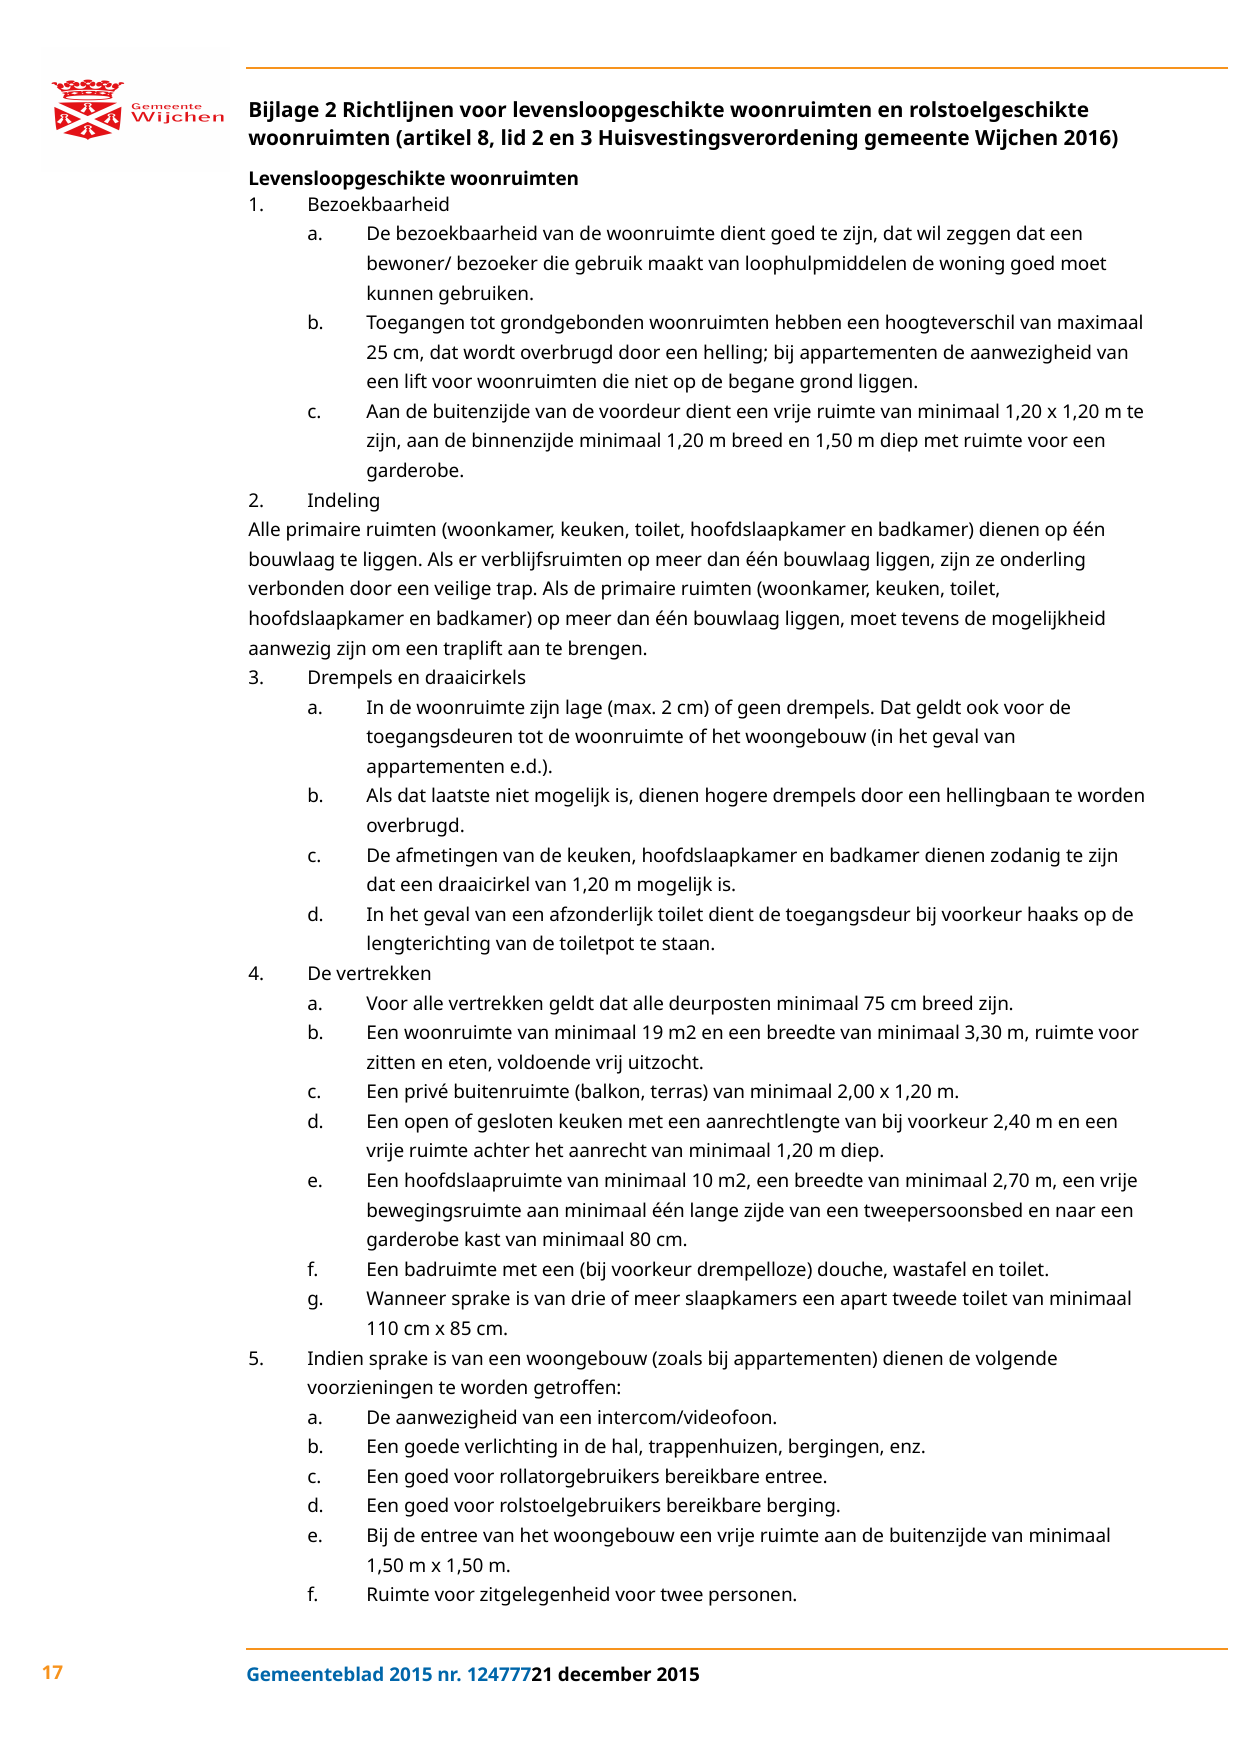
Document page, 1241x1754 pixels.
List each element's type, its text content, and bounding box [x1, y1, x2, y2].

list Een badruimte met een (bij voorkeur drempelloze) douche, wastafel en toilet. [307, 1256, 1152, 1282]
list Bezoekbaarheid [248, 191, 1152, 217]
list De vertrekken [248, 960, 1152, 986]
list Een hoofdslaapruimte van minimaal 10 m2, een breedte van minimaal 2,70 m, een vrije bewegingsruimte aan minimaal één lange zijde van een tweepersoonsbed en naar een garderobe kast van minimaal 80 cm. [307, 1167, 1152, 1252]
list Een open of gesloten keuken met een aanrechtlengte van bij voorkeur 2,40 m en een vrije ruimte achter het aanrecht van minimaal 1,20 m diep. [307, 1108, 1152, 1163]
list Een woonruimte van minimaal 19 m2 en een breedte van minimaal 3,30 m, ruimte voor zitten en eten, voldoende vrij uitzocht. [307, 1019, 1152, 1075]
list Toegangen tot grondgebonden woonruimten hebben een hoogteverschil van maximaal 25 cm, dat wordt overbrugd door een helling; bij appartementen de aanwezigheid van een lift voor woonruimten die niet op de begane grond liggen. [307, 309, 1152, 394]
list Een privé buitenruimte (balkon, terras) van minimaal 2,00 x 1,20 m. [307, 1078, 1152, 1104]
text Alle primaire ruimten (woonkamer, keuken, toilet, hoofdslaapkamer en badkamer) dienen op één bouwlaag te liggen. Als er verblijfsruimten op meer dan één bouwlaag liggen, zijn ze onderling verbonden door een veilige trap. Als de primaire ruimten (woonkamer, keuken, toilet, hoofdslaapkamer en badkamer) op meer dan één bouwlaag liggen, moet tevens de mogelijkheid aanwezig zijn om een traplift aan te brengen. [248, 516, 1152, 661]
list Als dat laatste niet mogelijk is, dienen hogere drempels door een hellingbaan te worden overbrugd. [307, 783, 1152, 838]
list De afmetingen van de keuken, hoofdslaapkamer en badkamer dienen zodanig te zijn dat een draaicirkel van 1,20 m mogelijk is. [307, 842, 1152, 897]
list Een goed voor rollatorgebruikers bereikbare entree. [307, 1463, 1152, 1489]
list Voor alle vertrekken geldt dat alle deurposten minimaal 75 cm breed zijn. [307, 990, 1152, 1016]
list In het geval van een afzonderlijk toilet dient de toegangsdeur bij voorkeur haaks op de lengterichting van de toiletpot te staan. [307, 901, 1152, 956]
list Aan de buitenzijde van de voordeur dient een vrije ruimte van minimaal 1,20 x 1,20 m te zijn, aan de binnenzijde minimaal 1,20 m breed en 1,50 m diep met ruimte voor een garderobe. [307, 398, 1152, 483]
list Indien sprake is van een woongebouw (zoals bij appartementen) dienen de volgende voorzieningen te worden getroffen: [248, 1345, 1152, 1400]
list De bezoekbaarheid van de woonruimte dient goed te zijn, dat wil zeggen dat een bewoner/ bezoeker die gebruik maakt van loophulpmiddelen de woning goed moet kunnen gebruiken. [307, 221, 1152, 306]
list Een goede verlichting in de hal, trappenhuizen, bergingen, enz. [307, 1433, 1152, 1459]
list De aanwezigheid van een intercom/videofoon. [307, 1404, 1152, 1430]
text Bijlage 2 Richtlijnen voor levensloopgeschikte woonruimten en rolstoelgeschikte woonruimten (artikel 8, lid 2 en 3 Huisvestingsverordening gemeente Wijchen 2016) [248, 95, 1152, 152]
list Bij de entree van het woongebouw een vrije ruimte aan de buitenzijde van minimaal 1,50 m x 1,50 m. [307, 1522, 1152, 1578]
list Ruimte voor zitgelegenheid voor twee personen. [307, 1581, 1152, 1607]
list Indeling [248, 487, 1152, 513]
list In de woonruimte zijn lage (max. 2 cm) of geen drempels. Dat geldt ook voor de toegangsdeuren tot de woonruimte of het woongebouw (in het geval van appartementen e.d.). [307, 694, 1152, 779]
list Wanneer sprake is van drie of meer slaapkamers een apart tweede toilet van minimaal 110 cm x 85 cm. [307, 1286, 1152, 1341]
list Drempels en draaicirkels [248, 664, 1152, 690]
picture [41, 47, 231, 172]
text Levensloopgeschikte woonruimten [248, 165, 1152, 191]
list Een goed voor rolstoelgebruikers bereikbare berging. [307, 1493, 1152, 1518]
